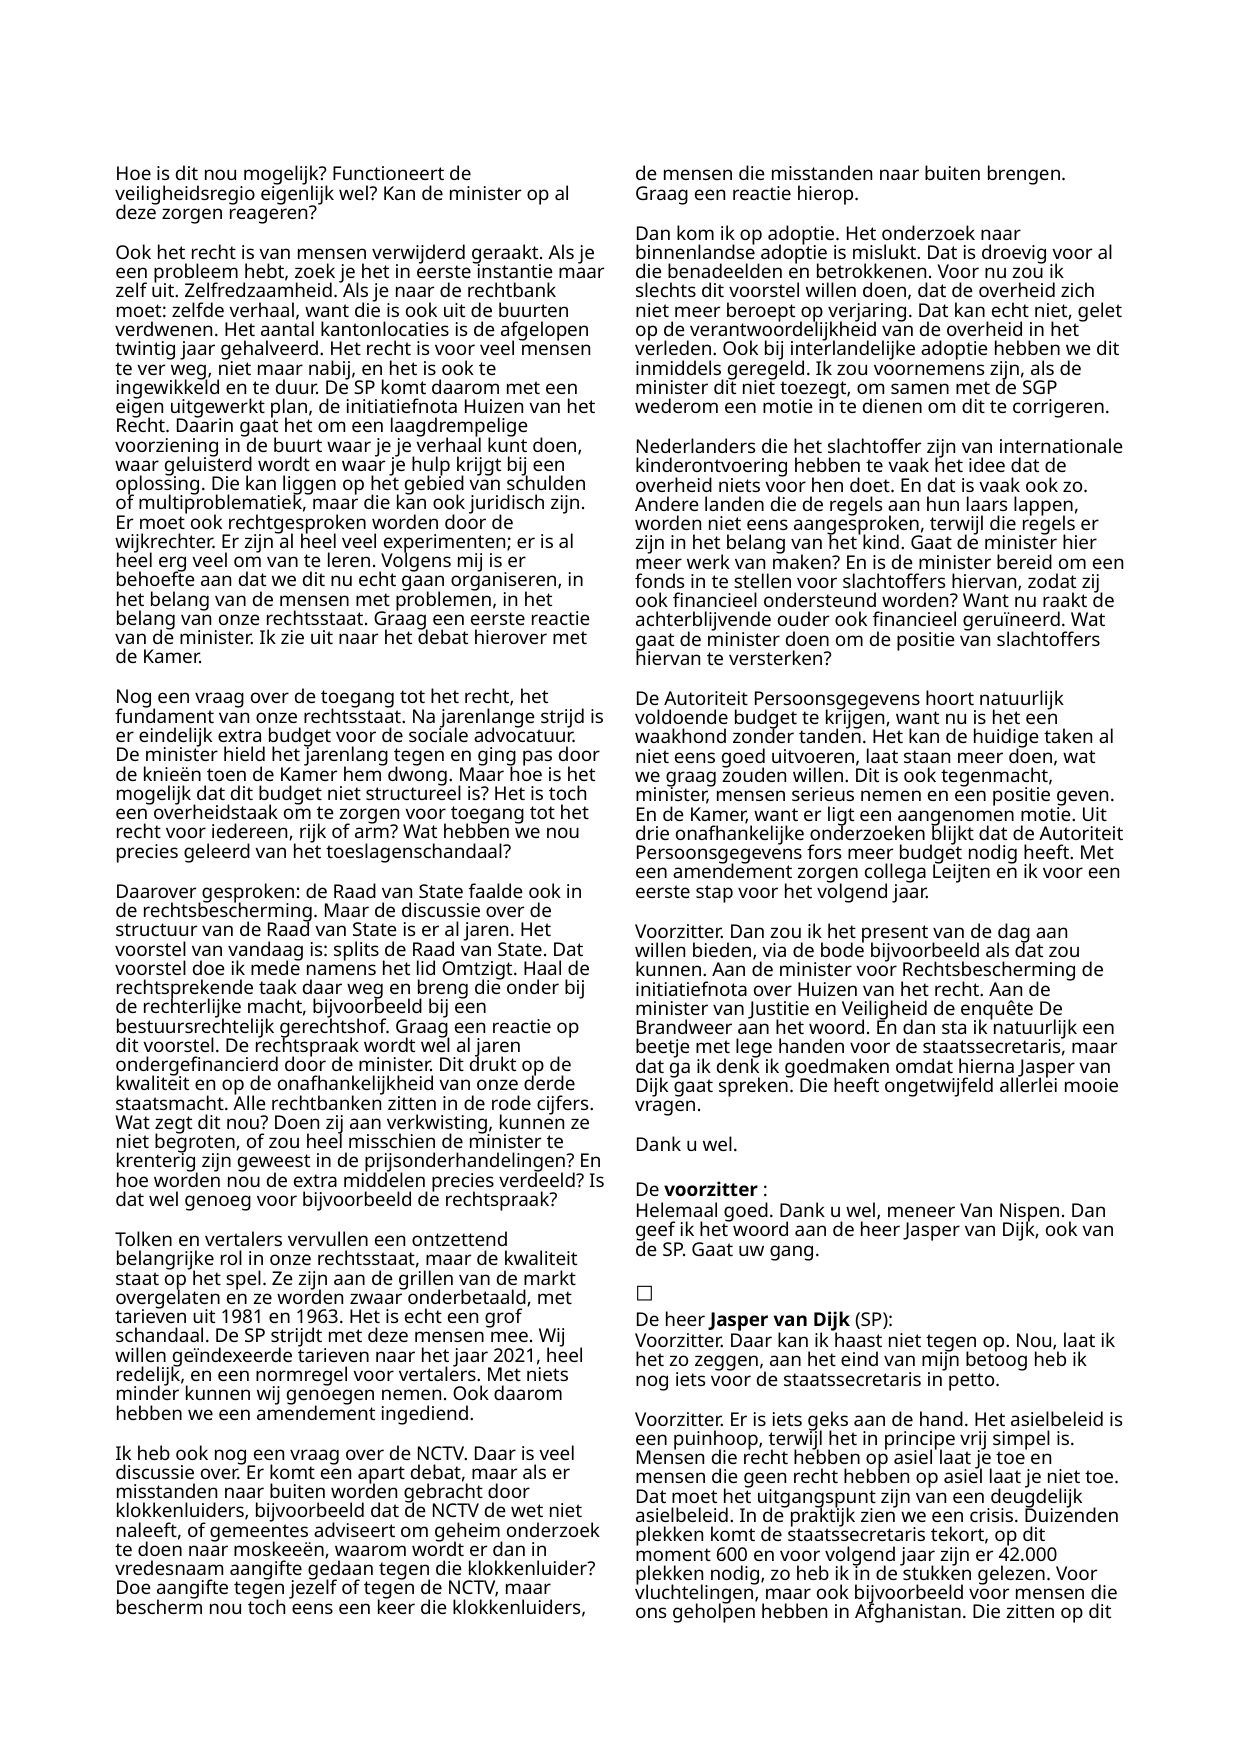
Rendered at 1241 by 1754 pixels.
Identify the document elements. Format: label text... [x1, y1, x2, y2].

text Hoe is dit nou mogelijk? Functioneert de veiligheidsregio eigenlijk wel? Kan de minister op al deze zorgen reageren? [115, 165, 605, 223]
text Nederlanders die het slachtoffer zijn van internationale kinderontvoering hebben te vaak het idee dat de overheid niets voor hen doet. En dat is vaak ook zo. Andere landen die de regels aan hun laars lappen, worden niet eens aangesproken, terwijl die regels er zijn in het belang van het kind. Gaat de minister hier meer werk van maken? En is de minister bereid om een fonds in te stellen voor slachtoffers hiervan, zodat zij ook financieel ondersteund worden? Want nu raakt de achterblijvende ouder ook financieel geruïneerd. Wat gaat de minister doen om de positie van slachtoffers hiervan te versterken? [635, 438, 1125, 669]
text Dank u wel. [635, 1136, 1125, 1155]
text Nog een vraag over de toegang tot het recht, het fundament van onze rechtsstaat. Na jarenlange strijd is er eindelijk extra budget voor de sociale advocatuur. De minister hield het jarenlang tegen en ging pas door de knieën toen de Kamer hem dwong. Maar hoe is het mogelijk dat dit budget niet structureel is? Het is toch een overheidstaak om te zorgen voor toegang tot het recht voor iedereen, rijk of arm? Wat hebben we nou precies geleerd van het toeslagenschandaal? [115, 688, 605, 862]
text Helemaal goed. Dank u wel, meneer Van Nispen. Dan geef ik het woord aan de heer Jasper van Dijk, ook van de SP. Gaat uw gang. [635, 1202, 1125, 1260]
text Tolken en vertalers vervullen een ontzettend belangrijke rol in onze rechtsstaat, maar de kwaliteit staat op het spel. Ze zijn aan de grillen van de markt overgelaten en ze worden zwaar onderbetaald, met tarieven uit 1981 en 1963. Het is echt een grof schandaal. De SP strijdt met deze mensen mee. Wij willen geïndexeerde tarieven naar het jaar 2021, heel redelijk, en een normregel voor vertalers. Met niets minder kunnen wij genoegen nemen. Ook daarom hebben we een amendement ingediend. [115, 1231, 605, 1424]
text De heer Jasper van Dijk (SP): [635, 1306, 1125, 1332]
text Voorzitter. Daar kan ik haast niet tegen op. Nou, laat ik het zo zeggen, aan het eind van mijn betoog heb ik nog iets voor de staatssecretaris in petto. [635, 1332, 1125, 1390]
text Voorzitter. Er is iets geks aan de hand. Het asielbeleid is een puinhoop, terwijl het in principe vrij simpel is. Mensen die recht hebben op asiel laat je toe en mensen die geen recht hebben op asiel laat je niet toe. Dat moet het uitgangspunt zijn van een deugdelijk asielbeleid. In de praktijk zien we een crisis. Duizenden plekken komt de staatssecretaris tekort, op dit moment 600 en voor volgend jaar zijn er 42.000 plekken nodig, zo heb ik in de stukken gelezen. Voor vluchtelingen, maar ook bijvoorbeeld voor mensen die ons geholpen hebben in Afghanistan. Die zitten op dit [635, 1411, 1125, 1623]
text Daarover gesproken: de Raad van State faalde ook in de rechtsbescherming. Maar de discussie over de structuur van de Raad van State is er al jaren. Het voorstel van vandaag is: splits de Raad van State. Dat voorstel doe ik mede namens het lid Omtzigt. Haal de rechtsprekende taak daar weg en breng die onder bij de rechterlijke macht, bijvoorbeeld bij een bestuursrechtelijk gerechtshof. Graag een reactie op dit voorstel. De rechtspraak wordt wel al jaren ondergefinancierd door de minister. Dit drukt op de kwaliteit en op de onafhankelijkheid van onze derde staatsmacht. Alle rechtbanken zitten in de rode cijfers. Wat zegt dit nou? Doen zij aan verkwisting, kunnen ze niet begroten, of zou heel misschien de minister te krenterig zijn geweest in de prijsonderhandelingen? En hoe worden nou de extra middelen precies verdeeld? Is dat wel genoeg voor bijvoorbeeld de rechtspraak? [115, 883, 605, 1210]
text Ook het recht is van mensen verwijderd geraakt. Als je een probleem hebt, zoek je het in eerste instantie maar zelf uit. Zelfredzaamheid. Als je naar de rechtbank moet: zelfde verhaal, want die is ook uit de buurten verdwenen. Het aantal kantonlocaties is de afgelopen twintig jaar gehalveerd. Het recht is voor veel mensen te ver weg, niet maar nabij, en het is ook te ingewikkeld en te duur. De SP komt daarom met een eigen uitgewerkt plan, de initiatiefnota Huizen van het Recht. Daarin gaat het om een laagdrempelige voorziening in de buurt waar je je verhaal kunt doen, waar geluisterd wordt en waar je hulp krijgt bij een oplossing. Die kan liggen op het gebied van schulden of multiproblematiek, maar die kan ook juridisch zijn. Er moet ook rechtgesproken worden door de wijkrechter. Er zijn al heel veel experimenten; er is al heel erg veel om van te leren. Volgens mij is er behoefte aan dat we dit nu echt gaan organiseren, in het belang van de mensen met problemen, in het belang van onze rechtsstaat. Graag een eerste reactie van de minister. Ik zie uit naar het debat hierover met de Kamer. [115, 244, 605, 668]
text de mensen die misstanden naar buiten brengen. Graag een reactie hierop. [635, 165, 1125, 204]
text Dan kom ik op adoptie. Het onderzoek naar binnenlandse adoptie is mislukt. Dat is droevig voor al die benadeelden en betrokkenen. Voor nu zou ik slechts dit voorstel willen doen, dat de overheid zich niet meer beroept op verjaring. Dat kan echt niet, gelet op de verantwoordelijkheid van de overheid in het verleden. Ook bij interlandelijke adoptie hebben we dit inmiddels geregeld. Ik zou voornemens zijn, als de minister dit niet toezegt, om samen met de SGP wederom een motie in te dienen om dit te corrigeren. [635, 224, 1125, 417]
text De voorzitter : [635, 1176, 1125, 1202]
text Ik heb ook nog een vraag over de NCTV. Daar is veel discussie over. Er komt een apart debat, maar als er misstanden naar buiten worden gebracht door klokkenluiders, bijvoorbeeld dat de NCTV de wet niet naleeft, of gemeentes adviseert om geheim onderzoek te doen naar moskeeën, waarom wordt er dan in vredesnaam aangifte gedaan tegen die klokkenluider? Doe aangifte tegen jezelf of tegen de NCTV, maar bescherm nou toch eens een keer die klokkenluiders, [115, 1444, 605, 1618]
text ⬜ [635, 1281, 1125, 1306]
text Voorzitter. Dan zou ik het present van de dag aan willen bieden, via de bode bijvoorbeeld als dat zou kunnen. Aan de minister voor Rechtsbescherming de initiatiefnota over Huizen van het recht. Aan de minister van Justitie en Veiligheid de enquête De Brandweer aan het woord. En dan sta ik natuurlijk een beetje met lege handen voor de staatssecretaris, maar dat ga ik denk ik goedmaken omdat hierna Jasper van Dijk gaat spreken. Die heeft ongetwijfeld allerlei mooie vragen. [635, 923, 1125, 1115]
text De Autoriteit Persoonsgegevens hoort natuurlijk voldoende budget te krijgen, want nu is het een waakhond zonder tanden. Het kan de huidige taken al niet eens goed uitvoeren, laat staan meer doen, wat we graag zouden willen. Dit is ook tegenmacht, minister, mensen serieus nemen en een positie geven. En de Kamer, want er ligt een aangenomen motie. Uit drie onafhankelijke onderzoeken blijkt dat de Autoriteit Persoonsgegevens fors meer budget nodig heeft. Met een amendement zorgen collega Leijten en ik voor een eerste stap voor het volgend jaar. [635, 690, 1125, 902]
